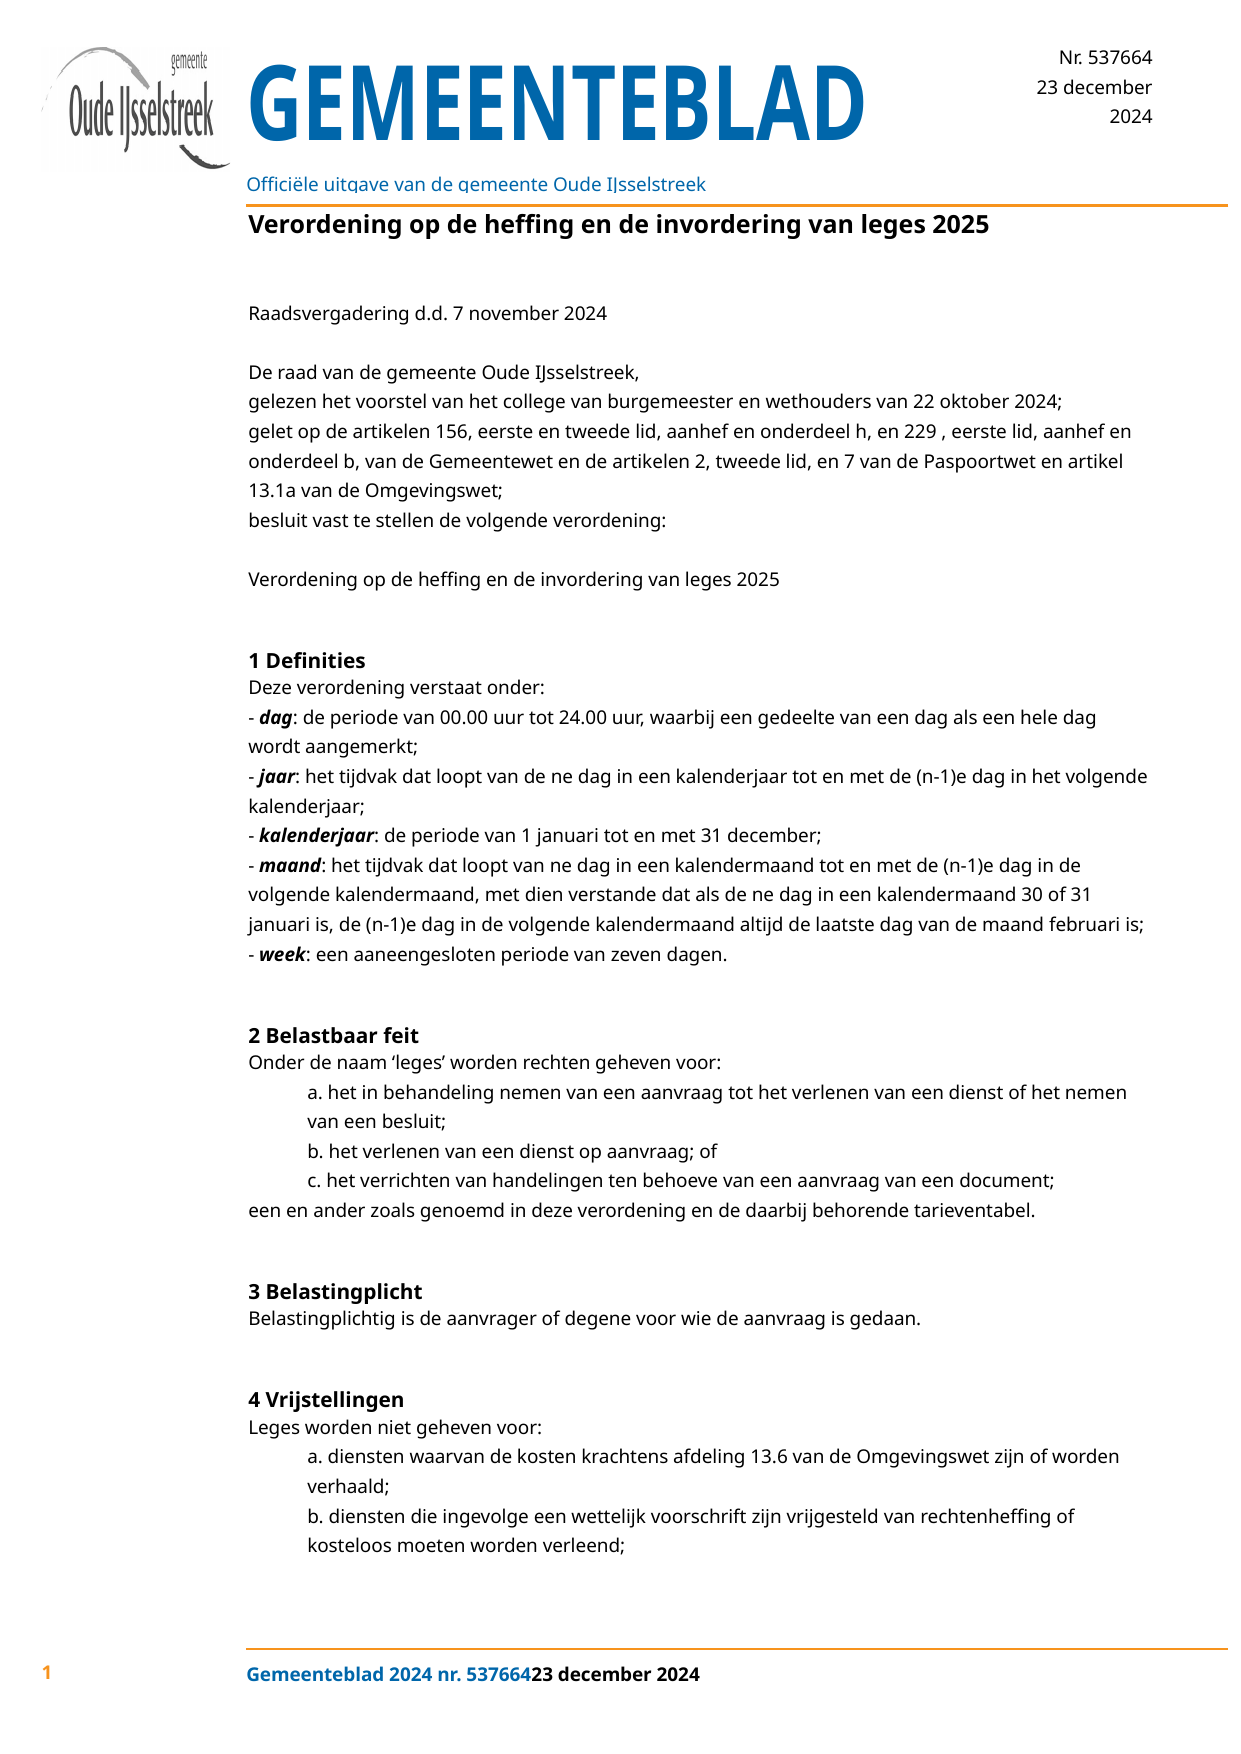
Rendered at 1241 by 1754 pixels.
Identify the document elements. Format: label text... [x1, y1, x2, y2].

text een en ander zoals genoemd in deze verordening en de daarbij behorende tarieventabel. [248, 1197, 1152, 1223]
text Raadsvergadering d.d. 7 november 2024 [248, 300, 1152, 326]
text 3 Belastingplicht [248, 1277, 1152, 1306]
text - jaar: het tijdvak dat loopt van de ne dag in een kalenderjaar tot en met de (n-1)e dag in het volgende kalenderjaar; [248, 763, 1152, 819]
text 4 Vrijstellingen [248, 1386, 1152, 1414]
text - dag: de periode van 00.00 uur tot 24.00 uur, waarbij een gedeelte van een dag als een hele dag wordt aangemerkt; [248, 704, 1152, 759]
text Onder de naam ‘leges’ worden rechten geheven voor: [248, 1049, 1152, 1075]
text Leges worden niet geheven voor: [248, 1414, 1152, 1440]
text gelezen het voorstel van het college van burgemeester en wethouders van 22 oktober 2024; [248, 389, 1152, 414]
list b. het verlenen van een dienst op aanvraag; of [248, 1138, 1152, 1164]
picture [41, 47, 231, 172]
text - kalenderjaar: de periode van 1 januari tot en met 31 december; [248, 822, 1152, 848]
text besluit vast te stellen de volgende verordening: [248, 507, 1152, 533]
text Deze verordening verstaat onder: [248, 674, 1152, 700]
list c. het verrichten van handelingen ten behoeve van een aanvraag van een document; [248, 1168, 1152, 1193]
list a. het in behandeling nemen van een aanvraag tot het verlenen van een dienst of het nemen van een besluit; [248, 1079, 1152, 1134]
list b. diensten die ingevolge een wettelijk voorschrift zijn vrijgesteld van rechtenheffing of kosteloos moeten worden verleend; [248, 1503, 1152, 1558]
text Verordening op de heffing en de invordering van leges 2025 [248, 207, 1152, 241]
text De raad van de gemeente Oude IJsselstreek, [248, 359, 1152, 385]
text - maand: het tijdvak dat loopt van ne dag in een kalendermaand tot en met de (n-1)e dag in de volgende kalendermaand, met dien verstande dat als de ne dag in een kalendermaand 30 of 31 januari is, de (n-1)e dag in de volgende kalendermaand altijd de laatste dag van de maand februari is; [248, 852, 1152, 937]
text gelet op de artikelen 156, eerste en tweede lid, aanhef en onderdeel h, en 229 , eerste lid, aanhef en onderdeel b, van de Gemeentewet en de artikelen 2, tweede lid, en 7 van de Paspoortwet en artikel 13.1a van de Omgevingswet; [248, 418, 1152, 503]
text 1 Definities [248, 646, 1152, 674]
text Verordening op de heffing en de invordering van leges 2025 [248, 566, 1152, 592]
text Belastingplichtig is de aanvrager of degene voor wie de aanvraag is gedaan. [248, 1306, 1152, 1331]
text 2 Belastbaar feit [248, 1021, 1152, 1049]
list a. diensten waarvan de kosten krachtens afdeling 13.6 van de Omgevingswet zijn of worden verhaald; [248, 1444, 1152, 1499]
text - week: een aaneengesloten periode van zeven dagen. [248, 941, 1152, 967]
